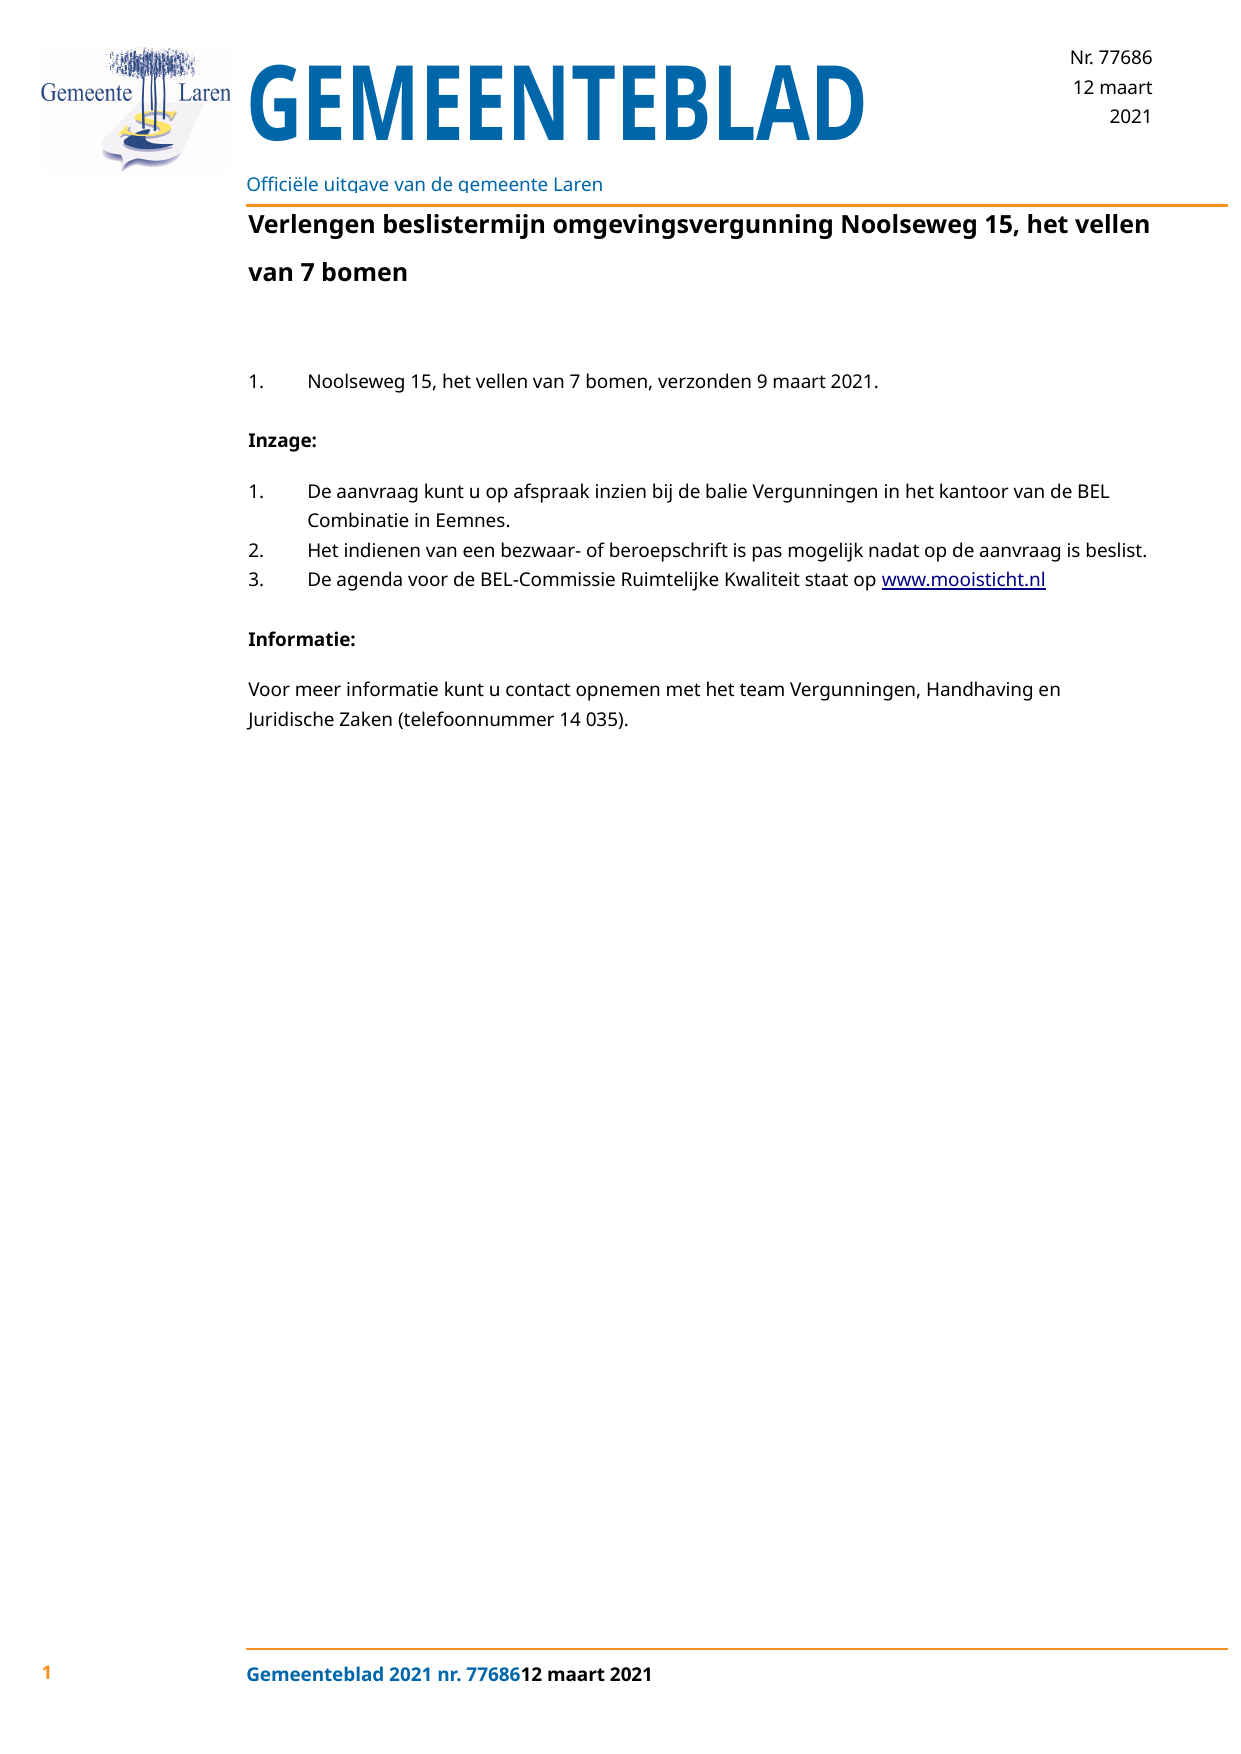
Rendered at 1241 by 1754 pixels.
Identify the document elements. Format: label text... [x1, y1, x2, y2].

picture [41, 47, 231, 172]
list Noolseweg 15, het vellen van 7 bomen, verzonden 9 maart 2021. [248, 368, 1152, 394]
list De aanvraag kunt u op afspraak inzien bij de balie Vergunningen in het kantoor van de BEL Combinatie in Eemnes. [248, 478, 1152, 533]
text Voor meer informatie kunt u contact opnemen met het team Vergunningen, Handhaving en Juridische Zaken (telefoonnummer 14 035). [248, 676, 1152, 732]
text Informatie: [248, 626, 1152, 652]
list De agenda voor de BEL-Commissie Ruimtelijke Kwaliteit staat op www.mooisticht.nl [248, 567, 1152, 592]
text Inzage: [248, 427, 1152, 453]
text Verlengen beslistermijn omgevingsvergunning Noolseweg 15, het vellen van 7 bomen [248, 207, 1152, 288]
list Het indienen van een bezwaar- of beroepschrift is pas mogelijk nadat op de aanvraag is beslist. [248, 537, 1152, 563]
